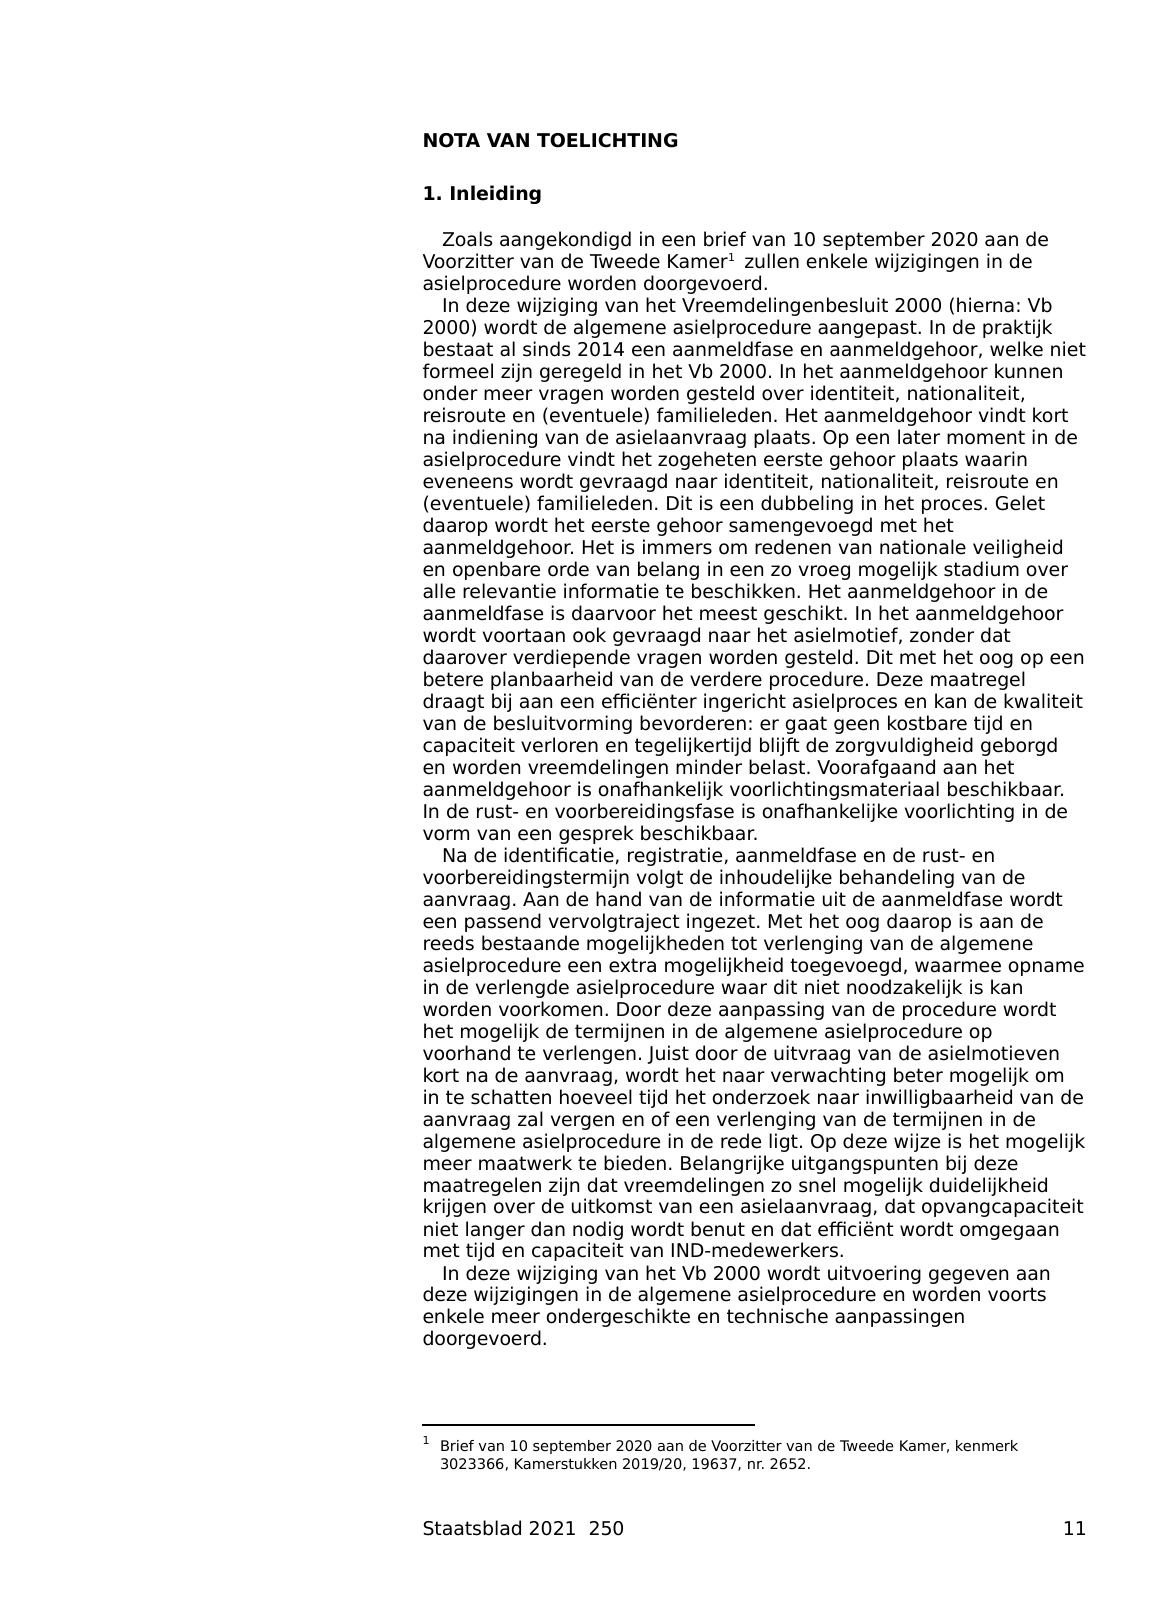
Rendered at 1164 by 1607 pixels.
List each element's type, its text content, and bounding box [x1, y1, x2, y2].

text Brief van 10 september 2020 aan de Voorzitter van de Tweede Kamer, kenmerk 3023366, Kamerstukken 2019/20, 19637, nr. 2652. [422, 1434, 1087, 1473]
text In deze wijziging van het Vreemdelingenbesluit 2000 (hierna: Vb 2000) wordt de algemene asielprocedure aangepast. In de praktijk bestaat al sinds 2014 een aanmeldfase en aanmeldgehoor, welke niet formeel zijn geregeld in het Vb 2000. In het aanmeldgehoor kunnen onder meer vragen worden gesteld over identiteit, nationaliteit, reisroute en (eventuele) familieleden. Het aanmeldgehoor vindt kort na indiening van de asielaanvraag plaats. Op een later moment in de asielprocedure vindt het zogeheten eerste gehoor plaats waarin eveneens wordt gevraagd naar identiteit, nationaliteit, reisroute en (eventuele) familieleden. Dit is een dubbeling in het proces. Gelet daarop wordt het eerste gehoor samengevoegd met het aanmeldgehoor. Het is immers om redenen van nationale veiligheid en openbare orde van belang in een zo vroeg mogelijk stadium over alle relevantie informatie te beschikken. Het aanmeldgehoor in de aanmeldfase is daarvoor het meest geschikt. In het aanmeldgehoor wordt voortaan ook gevraagd naar het asielmotief, zonder dat daarover verdiepende vragen worden gesteld. Dit met het oog op een betere planbaarheid van de verdere procedure. Deze maatregel draagt bij aan een efficiënter ingericht asielproces en kan de kwaliteit van de besluitvorming bevorderen: er gaat geen kostbare tijd en capaciteit verloren en tegelijkertijd blijft de zorgvuldigheid geborgd en worden vreemdelingen minder belast. Voorafgaand aan het aanmeldgehoor is onafhankelijk voorlichtingsmateriaal beschikbaar. In de rust- en voorbereidingsfase is onafhankelijke voorlichting in de vorm van een gesprek beschikbaar. [422, 295, 1087, 845]
subtitle NOTA VAN TOELICHTING [422, 130, 1087, 152]
text Zoals aangekondigd in een brief van 10 september 2020 aan de Voorzitter van de Tweede Kamer zullen enkele wijzigingen in de asielprocedure worden doorgevoerd. [422, 229, 1087, 295]
text Na de identificatie, registratie, aanmeldfase en de rust- en voorbereidingstermijn volgt de inhoudelijke behandeling van de aanvraag. Aan de hand van de informatie uit de aanmeldfase wordt een passend vervolgtraject ingezet. Met het oog daarop is aan de reeds bestaande mogelijkheden tot verlenging van de algemene asielprocedure een extra mogelijkheid toegevoegd, waarmee opname in de verlengde asielprocedure waar dit niet noodzakelijk is kan worden voorkomen. Door deze aanpassing van de procedure wordt het mogelijk de termijnen in de algemene asielprocedure op voorhand te verlengen. Juist door de uitvraag van de asielmotieven kort na de aanvraag, wordt het naar verwachting beter mogelijk om in te schatten hoeveel tijd het onderzoek naar inwilligbaarheid van de aanvraag zal vergen en of een verlenging van de termijnen in de algemene asielprocedure in de rede ligt. Op deze wijze is het mogelijk meer maatwerk te bieden. Belangrijke uitgangspunten bij deze maatregelen zijn dat vreemdelingen zo snel mogelijk duidelijkheid krijgen over de uitkomst van een asielaanvraag, dat opvangcapaciteit niet langer dan nodig wordt benut en dat efficiënt wordt omgegaan met tijd en capaciteit van IND-medewerkers. [422, 845, 1087, 1262]
subtitle 1. Inleiding [422, 182, 1087, 204]
text In deze wijziging van het Vb 2000 wordt uitvoering gegeven aan deze wijzigingen in de algemene asielprocedure en worden voorts enkele meer ondergeschikte en technische aanpassingen doorgevoerd. [422, 1262, 1087, 1350]
